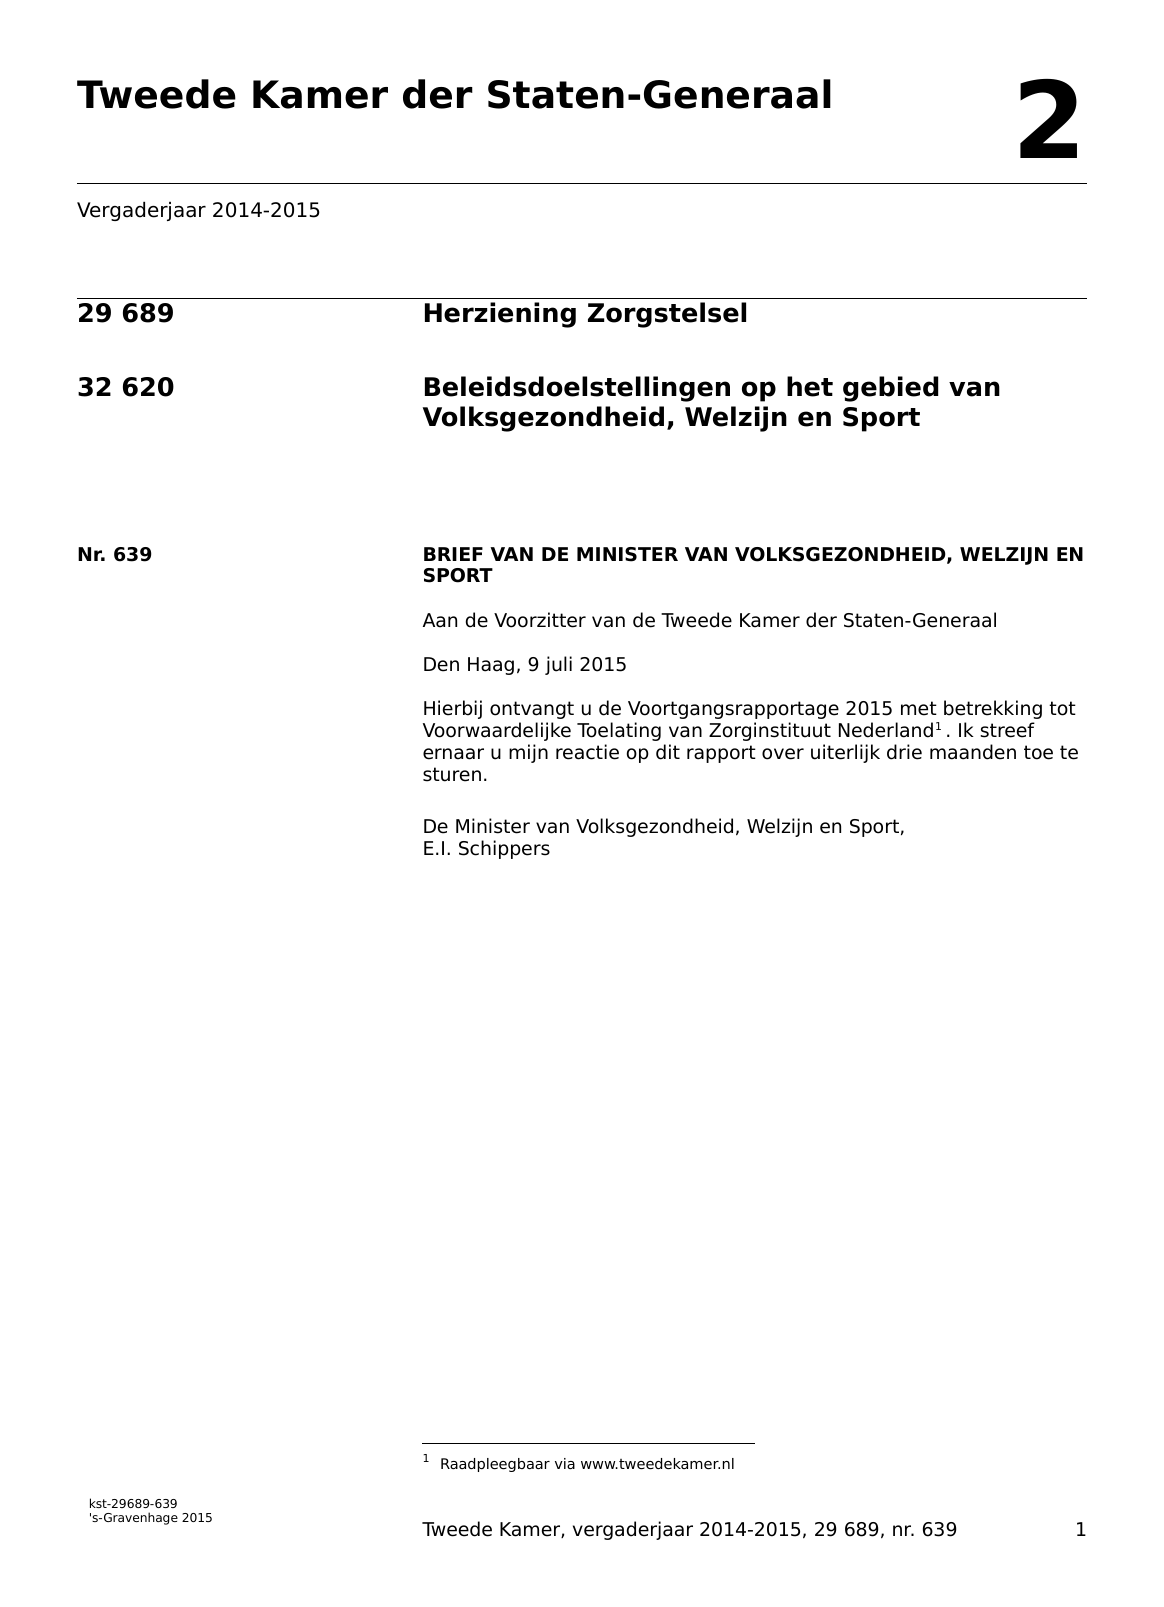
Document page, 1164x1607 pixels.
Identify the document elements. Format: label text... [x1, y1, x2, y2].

table_header Tweede Kamer der Staten-Generaal [77, 59, 886, 183]
subtitle Nr. 639 BRIEF VAN DE MINISTER VAN VOLKSGEZONDHEID, WELZIJN EN SPORT [77, 543, 1087, 587]
text Den Haag, 9 juli 2015 [422, 654, 1087, 676]
text kst-29689-639 [88, 1497, 323, 1511]
text Hierbij ontvangt u de Voortgangsrapportage 2015 met betrekking tot Voorwaardelijke Toelating van Zorginstituut Nederland. Ik streef ernaar u mijn reactie op dit rapport over uiterlijk drie maanden toe te sturen. [422, 698, 1087, 786]
text De Minister van Volksgezondheid, Welzijn en Sport, E.I. Schippers [422, 816, 1087, 860]
subtitle 32 620 Beleidsdoelstellingen op het gebied van Volksgezondheid, Welzijn en Sport [77, 373, 1087, 432]
subtitle 29 689 Herziening Zorgstelsel [77, 299, 1087, 329]
table_cell Vergaderjaar 2014-2015 [77, 184, 1087, 298]
table_header 2 [886, 59, 1087, 183]
text 's-Gravenhage 2015 [88, 1511, 323, 1525]
text Aan de Voorzitter van de Tweede Kamer der Staten-Generaal [422, 609, 1087, 632]
text Raadpleegbaar via www.tweedekamer.nl [422, 1452, 1087, 1474]
